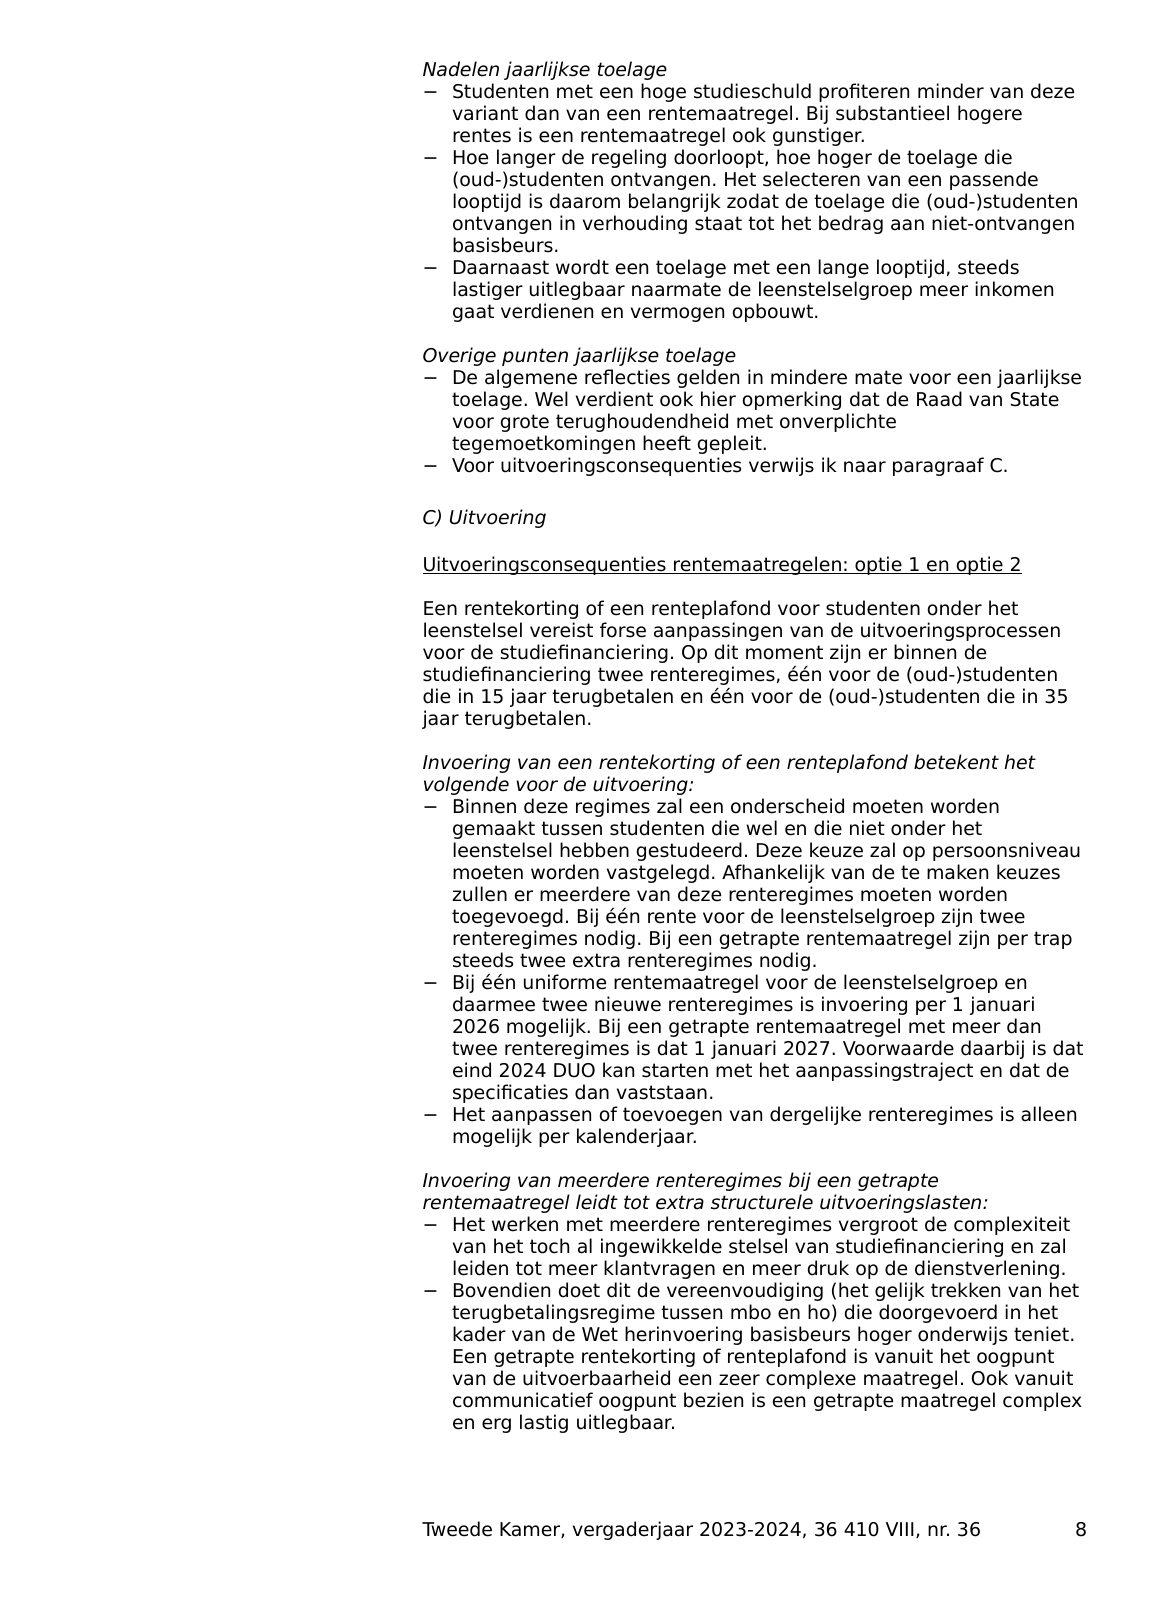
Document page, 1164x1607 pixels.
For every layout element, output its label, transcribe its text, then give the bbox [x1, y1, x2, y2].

subtitle Nadelen jaarlijkse toelage [422, 59, 1087, 81]
text − Het aanpassen of toevoegen van dergelijke renteregimes is alleen mogelijk per kalenderjaar. [422, 1104, 1087, 1148]
text − Voor uitvoeringsconsequenties verwijs ik naar paragraaf C. [422, 455, 1087, 477]
text − Hoe langer de regeling doorloopt, hoe hoger de toelage die (oud-)studenten ontvangen. Het selecteren van een passende looptijd is daarom belangrijk zodat de toelage die (oud-)studenten ontvangen in verhouding staat tot het bedrag aan niet-ontvangen basisbeurs. [422, 147, 1087, 257]
text − Studenten met een hoge studieschuld profiteren minder van deze variant dan van een rentemaatregel. Bij substantieel hogere rentes is een rentemaatregel ook gunstiger. [422, 81, 1087, 147]
text − De algemene reflecties gelden in mindere mate voor een jaarlijkse toelage. Wel verdient ook hier opmerking dat de Raad van State voor grote terughoudendheid met onverplichte tegemoetkomingen heeft gepleit. [422, 367, 1087, 455]
text − Daarnaast wordt een toelage met een lange looptijd, steeds lastiger uitlegbaar naarmate de leenstelselgroep meer inkomen gaat verdienen en vermogen opbouwt. [422, 257, 1087, 323]
text − Het werken met meerdere renteregimes vergroot de complexiteit van het toch al ingewikkelde stelsel van studiefinanciering en zal leiden tot meer klantvragen en meer druk op de dienstverlening. [422, 1214, 1087, 1280]
text Een rentekorting of een renteplafond voor studenten onder het leenstelsel vereist forse aanpassingen van de uitvoeringsprocessen voor de studiefinanciering. Op dit moment zijn er binnen de studiefinanciering twee renteregimes, één voor de (oud-)studenten die in 15 jaar terugbetalen en één voor de (oud-)studenten die in 35 jaar terugbetalen. [422, 598, 1087, 730]
subtitle Invoering van een rentekorting of een renteplafond betekent het volgende voor de uitvoering: [422, 752, 1087, 796]
text − Bovendien doet dit de vereenvoudiging (het gelijk trekken van het terugbetalingsregime tussen mbo en ho) die doorgevoerd in het kader van de Wet herinvoering basisbeurs hoger onderwijs teniet. Een getrapte rentekorting of renteplafond is vanuit het oogpunt van de uitvoerbaarheid een zeer complexe maatregel. Ook vanuit communicatief oogpunt bezien is een getrapte maatregel complex en erg lastig uitlegbaar. [422, 1280, 1087, 1434]
text − Binnen deze regimes zal een onderscheid moeten worden gemaakt tussen studenten die wel en die niet onder het leenstelsel hebben gestudeerd. Deze keuze zal op persoonsniveau moeten worden vastgelegd. Afhankelijk van de te maken keuzes zullen er meerdere van deze renteregimes moeten worden toegevoegd. Bij één rente voor de leenstelselgroep zijn twee renteregimes nodig. Bij een getrapte rentemaatregel zijn per trap steeds twee extra renteregimes nodig. [422, 796, 1087, 972]
text − Bij één uniforme rentemaatregel voor de leenstelselgroep en daarmee twee nieuwe renteregimes is invoering per 1 januari 2026 mogelijk. Bij een getrapte rentemaatregel met meer dan twee renteregimes is dat 1 januari 2027. Voorwaarde daarbij is dat eind 2024 DUO kan starten met het aanpassingstraject en dat de specificaties dan vaststaan. [422, 972, 1087, 1104]
subtitle Uitvoeringsconsequenties rentemaatregelen: optie 1 en optie 2 [422, 554, 1087, 576]
subtitle Overige punten jaarlijkse toelage [422, 345, 1087, 367]
subtitle C) Uitvoering [422, 507, 1087, 529]
subtitle Invoering van meerdere renteregimes bij een getrapte rentemaatregel leidt tot extra structurele uitvoeringslasten: [422, 1170, 1087, 1214]
